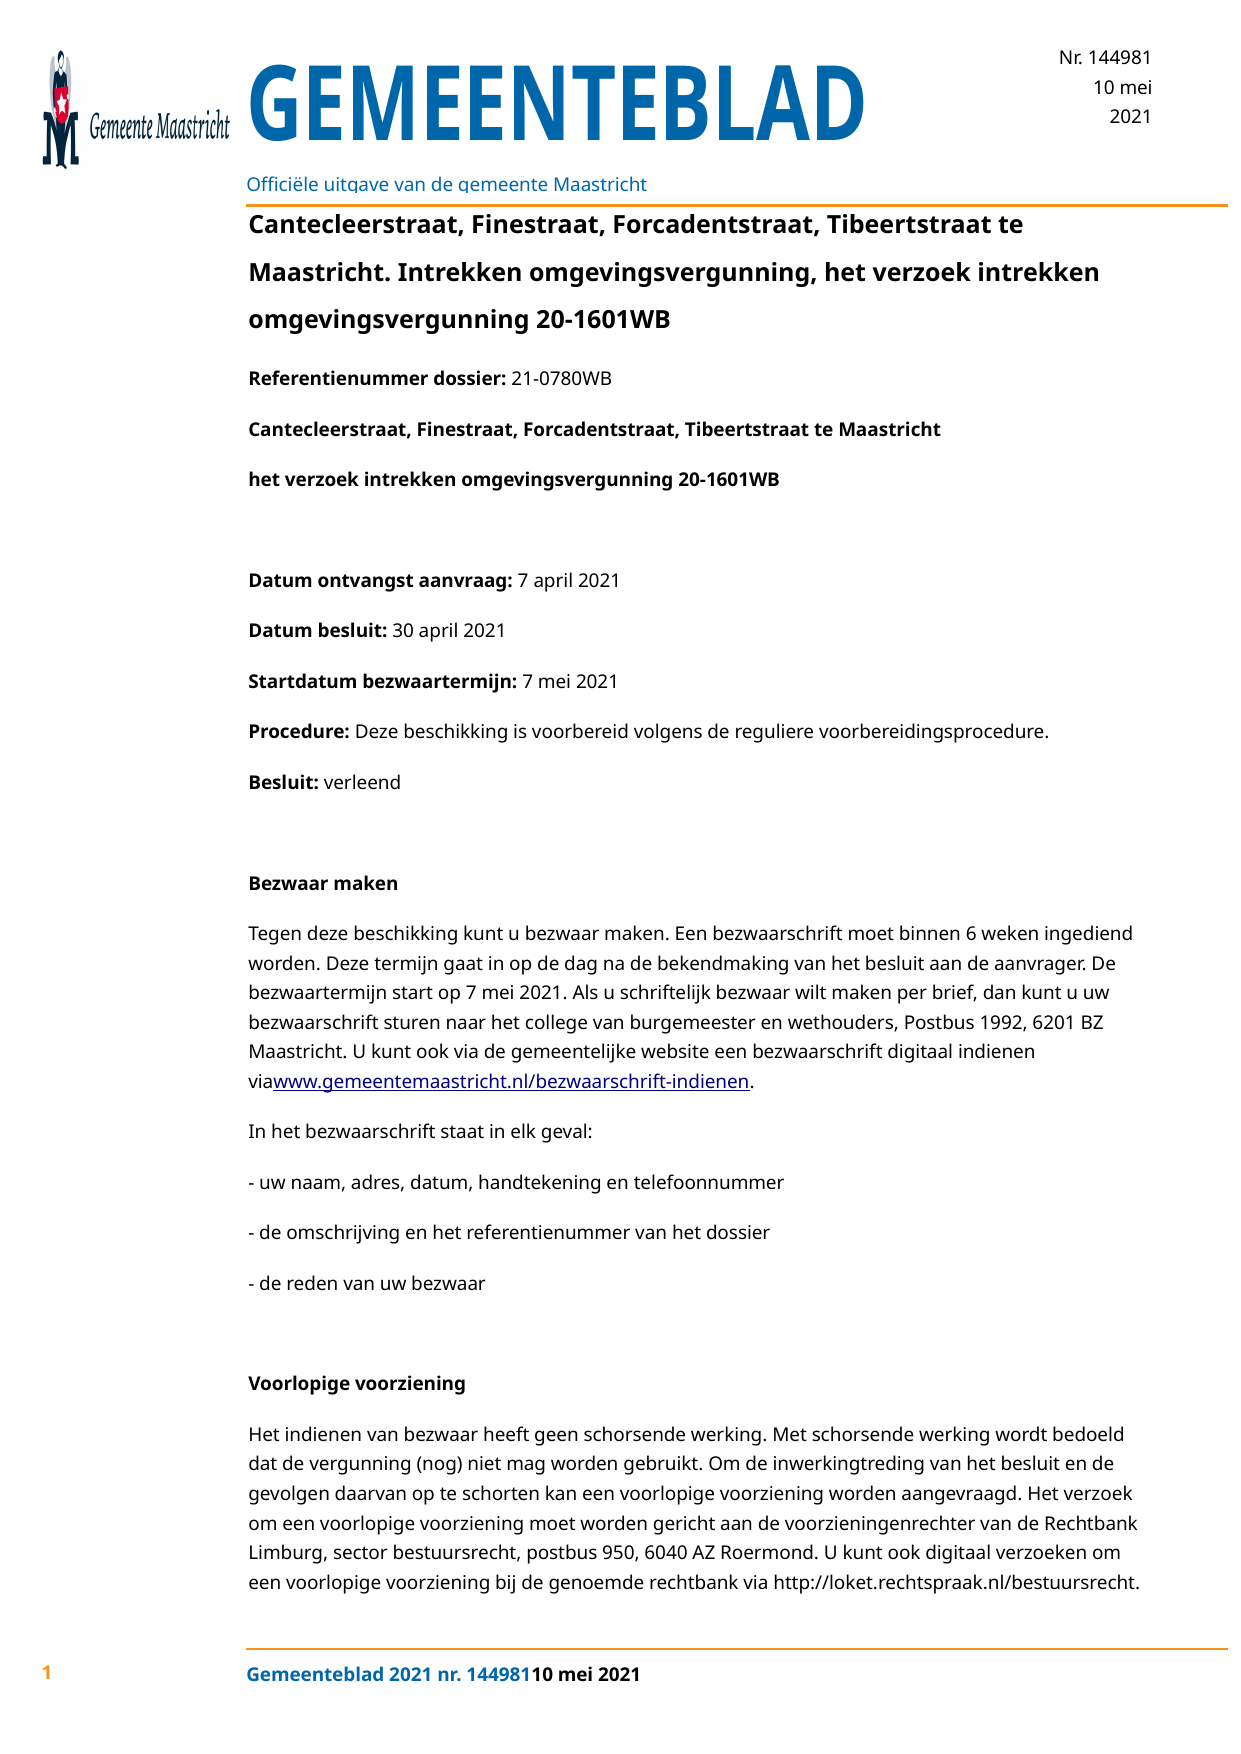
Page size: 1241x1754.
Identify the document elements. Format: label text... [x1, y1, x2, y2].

text het verzoek intrekken omgevingsvergunning 20-1601WB [248, 466, 1152, 492]
text Cantecleerstraat, Finestraat, Forcadentstraat, Tibeertstraat te Maastricht. Intrekken omgevingsvergunning, het verzoek intrekken omgevingsvergunning 20-1601WB [248, 207, 1152, 336]
text Voorlopige voorziening [248, 1371, 1152, 1396]
text Besluit: verleend [248, 769, 1152, 794]
text Startdatum bezwaartermijn: 7 mei 2021 [248, 668, 1152, 694]
text - de reden van uw bezwaar [248, 1270, 1152, 1295]
text Het indienen van bezwaar heeft geen schorsende werking. Met schorsende werking wordt bedoeld dat de vergunning (nog) niet mag worden gebruikt. Om de inwerkingtreding van het besluit en de gevolgen daarvan op te schorten kan een voorlopige voorziening worden aangevraagd. Het verzoek om een voorlopige voorziening moet worden gericht aan de voorzieningenrechter van de Rechtbank Limburg, sector bestuursrecht, postbus 950, 6040 AZ Roermond. U kunt ook digitaal verzoeken om een voorlopige voorziening bij de genoemde rechtbank via http://loket.rechtspraak.nl/bestuursrecht. [248, 1421, 1152, 1594]
text Tegen deze beschikking kunt u bezwaar maken. Een bezwaarschrift moet binnen 6 weken ingediend worden. Deze termijn gaat in op de dag na de bekendmaking van het besluit aan de aanvrager. De bezwaartermijn start op 7 mei 2021. Als u schriftelijk bezwaar wilt maken per brief, dan kunt u uw bezwaarschrift sturen naar het college van burgemeester en wethouders, Postbus 1992, 6201 BZ Maastricht. U kunt ook via de gemeentelijke website een bezwaarschrift digitaal indienen viawww.gemeentemaastricht.nl/bezwaarschrift-indienen. [248, 920, 1152, 1094]
text Procedure: Deze beschikking is voorbereid volgens de reguliere voorbereidingsprocedure. [248, 718, 1152, 744]
text - uw naam, adres, datum, handtekening en telefoonnummer [248, 1169, 1152, 1194]
text Bezwaar maken [248, 870, 1152, 895]
picture [41, 47, 231, 172]
text Datum besluit: 30 april 2021 [248, 618, 1152, 643]
text - de omschrijving en het referentienummer van het dossier [248, 1219, 1152, 1245]
text Datum ontvangst aanvraag: 7 april 2021 [248, 567, 1152, 593]
text In het bezwaarschrift staat in elk geval: [248, 1118, 1152, 1144]
text Referentienummer dossier: 21-0780WB [248, 366, 1152, 391]
text Cantecleerstraat, Finestraat, Forcadentstraat, Tibeertstraat te Maastricht [248, 416, 1152, 442]
